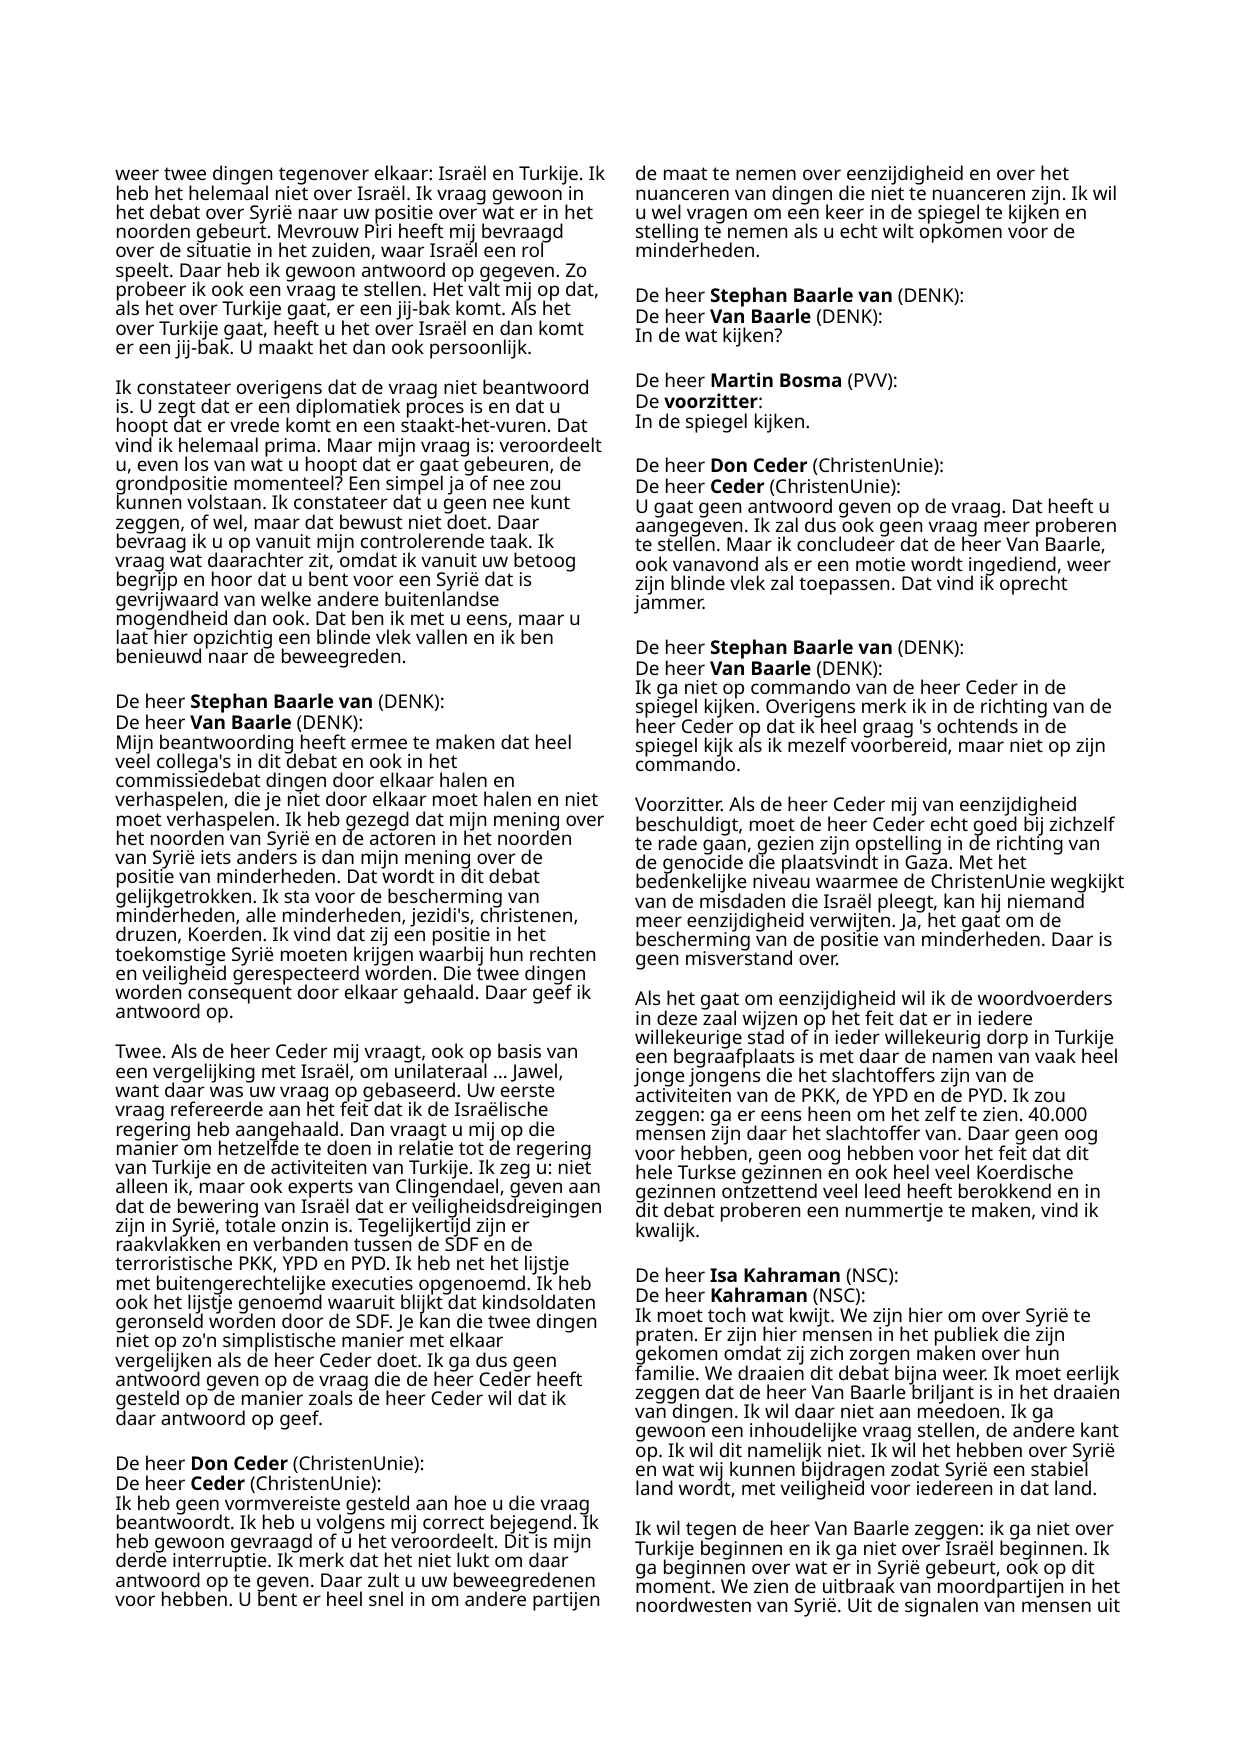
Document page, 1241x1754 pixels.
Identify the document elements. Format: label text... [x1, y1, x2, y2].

text Ik constateer overigens dat de vraag niet beantwoord is. U zegt dat er een diplomatiek proces is en dat u hoopt dat er vrede komt en een staakt-het-vuren. Dat vind ik helemaal prima. Maar mijn vraag is: veroordeelt u, even los van wat u hoopt dat er gaat gebeuren, de grondpositie momenteel? Een simpel ja of nee zou kunnen volstaan. Ik constateer dat u geen nee kunt zeggen, of wel, maar dat bewust niet doet. Daar bevraag ik u op vanuit mijn controlerende taak. Ik vraag wat daarachter zit, omdat ik vanuit uw betoog begrijp en hoor dat u bent voor een Syrië dat is gevrijwaard van welke andere buitenlandse mogendheid dan ook. Dat ben ik met u eens, maar u laat hier opzichtig een blinde vlek vallen en ik ben benieuwd naar de beweegreden. [115, 379, 605, 668]
text Als het gaat om eenzijdigheid wil ik de woordvoerders in deze zaal wijzen op het feit dat er in iedere willekeurige stad of in ieder willekeurig dorp in Turkije een begraafplaats is met daar de namen van vaak heel jonge jongens die het slachtoffers zijn van de activiteiten van de PKK, de YPD en de PYD. Ik zou zeggen: ga er eens heen om het zelf te zien. 40.000 mensen zijn daar het slachtoffer van. Daar geen oog voor hebben, geen oog hebben voor het feit dat dit hele Turkse gezinnen en ook heel veel Koerdische gezinnen ontzettend veel leed heeft berokkend en in dit debat proberen een nummertje te maken, vind ik kwalijk. [635, 990, 1125, 1241]
text De heer Van Baarle (DENK): [635, 308, 1125, 327]
text Ik wil tegen de heer Van Baarle zeggen: ik ga niet over Turkije beginnen en ik ga niet over Israël beginnen. Ik ga beginnen over wat er in Syrië gebeurt, ook op dit moment. We zien de uitbraak van moordpartijen in het noordwesten van Syrië. Uit de signalen van mensen uit [635, 1520, 1125, 1617]
text Twee. Als de heer Ceder mij vraagt, ook op basis van een vergelijking met Israël, om unilateraal … Jawel, want daar was uw vraag op gebaseerd. Uw eerste vraag refereerde aan het feit dat ik de Israëlische regering heb aangehaald. Dan vraagt u mij op die manier om hetzelfde te doen in relatie tot de regering van Turkije en de activiteiten van Turkije. Ik zeg u: niet alleen ik, maar ook experts van Clingendael, geven aan dat de bewering van Israël dat er veiligheidsdreigingen zijn in Syrië, totale onzin is. Tegelijkertijd zijn er raakvlakken en verbanden tussen de SDF en de terroristische PKK, YPD en PYD. Ik heb net het lijstje met buitengerechtelijke executies opgenoemd. Ik heb ook het lijstje genoemd waaruit blijkt dat kindsoldaten geronseld worden door de SDF. Je kan die twee dingen niet op zo'n simplistische manier met elkaar vergelijken als de heer Ceder doet. Ik ga dus geen antwoord geven op de vraag die de heer Ceder heeft gesteld op de manier zoals de heer Ceder wil dat ik daar antwoord op geef. [115, 1043, 605, 1429]
text De heer Stephan Baarle van (DENK): [635, 634, 1125, 660]
text De heer Stephan Baarle van (DENK): [115, 689, 605, 714]
text Ik ga niet op commando van de heer Ceder in de spiegel kijken. Overigens merk ik in de richting van de heer Ceder op dat ik heel graag 's ochtends in de spiegel kijk als ik mezelf voorbereid, maar niet op zijn commando. [635, 679, 1125, 776]
text De heer Stephan Baarle van (DENK): [635, 282, 1125, 308]
text De heer Ceder (ChristenUnie): [115, 1475, 605, 1495]
text Ik heb geen vormvereiste gesteld aan hoe u die vraag beantwoordt. Ik heb u volgens mij correct bejegend. Ik heb gewoon gevraagd of u het veroordeelt. Dit is mijn derde interruptie. Ik merk dat het niet lukt om daar antwoord op te geven. Daar zult u uw beweegredenen voor hebben. U bent er heel snel in om andere partijen [115, 1495, 605, 1610]
text Ik moet toch wat kwijt. We zijn hier om over Syrië te praten. Er zijn hier mensen in het publiek die zijn gekomen omdat zij zich zorgen maken over hun familie. We draaien dit debat bijna weer. Ik moet eerlijk zeggen dat de heer Van Baarle briljant is in het draaien van dingen. Ik wil daar niet aan meedoen. Ik ga gewoon een inhoudelijke vraag stellen, de andere kant op. Ik wil dit namelijk niet. Ik wil het hebben over Syrië en wat wij kunnen bijdragen zodat Syrië een stabiel land wordt, met veiligheid voor iedereen in dat land. [635, 1307, 1125, 1499]
text Mijn beantwoording heeft ermee te maken dat heel veel collega's in dit debat en ook in het commissiedebat dingen door elkaar halen en verhaspelen, die je niet door elkaar moet halen en niet moet verhaspelen. Ik heb gezegd dat mijn mening over het noorden van Syrië en de actoren in het noorden van Syrië iets anders is dan mijn mening over de positie van minderheden. Dat wordt in dit debat gelijkgetrokken. Ik sta voor de bescherming van minderheden, alle minderheden, jezidi's, christenen, druzen, Koerden. Ik vind dat zij een positie in het toekomstige Syrië moeten krijgen waarbij hun rechten en veiligheid gerespecteerd worden. Die twee dingen worden consequent door elkaar gehaald. Daar geef ik antwoord op. [115, 734, 605, 1023]
text In de wat kijken? [635, 327, 1125, 347]
text De heer Don Ceder (ChristenUnie): [115, 1450, 605, 1475]
text De heer Van Baarle (DENK): [115, 714, 605, 734]
text De heer Ceder (ChristenUnie): [635, 478, 1125, 498]
text De heer Isa Kahraman (NSC): [635, 1262, 1125, 1287]
text De voorzitter: [635, 393, 1125, 413]
text De heer Kahraman (NSC): [635, 1287, 1125, 1307]
text weer twee dingen tegenover elkaar: Israël en Turkije. Ik heb het helemaal niet over Israël. Ik vraag gewoon in het debat over Syrië naar uw positie over wat er in het noorden gebeurt. Mevrouw Piri heeft mij bevraagd over de situatie in het zuiden, waar Israël een rol speelt. Daar heb ik gewoon antwoord op gegeven. Zo probeer ik ook een vraag te stellen. Het valt mij op dat, als het over Turkije gaat, er een jij-bak komt. Als het over Turkije gaat, heeft u het over Israël en dan komt er een jij-bak. U maakt het dan ook persoonlijk. [115, 165, 605, 358]
text In de spiegel kijken. [635, 413, 1125, 432]
text De heer Martin Bosma (PVV): [635, 368, 1125, 393]
text De heer Don Ceder (ChristenUnie): [635, 453, 1125, 478]
text de maat te nemen over eenzijdigheid en over het nuanceren van dingen die niet te nuanceren zijn. Ik wil u wel vragen om een keer in de spiegel te kijken en stelling te nemen als u echt wilt opkomen voor de minderheden. [635, 165, 1125, 262]
text Voorzitter. Als de heer Ceder mij van eenzijdigheid beschuldigt, moet de heer Ceder echt goed bij zichzelf te rade gaan, gezien zijn opstelling in de richting van de genocide die plaatsvindt in Gaza. Met het bedenkelijke niveau waarmee de ChristenUnie wegkijkt van de misdaden die Israël pleegt, kan hij niemand meer eenzijdigheid verwijten. Ja, het gaat om de bescherming van de positie van minderheden. Daar is geen misverstand over. [635, 796, 1125, 970]
text De heer Van Baarle (DENK): [635, 660, 1125, 679]
text U gaat geen antwoord geven op de vraag. Dat heeft u aangegeven. Ik zal dus ook geen vraag meer proberen te stellen. Maar ik concludeer dat de heer Van Baarle, ook vanavond als er een motie wordt ingediend, weer zijn blinde vlek zal toepassen. Dat vind ik oprecht jammer. [635, 498, 1125, 613]
